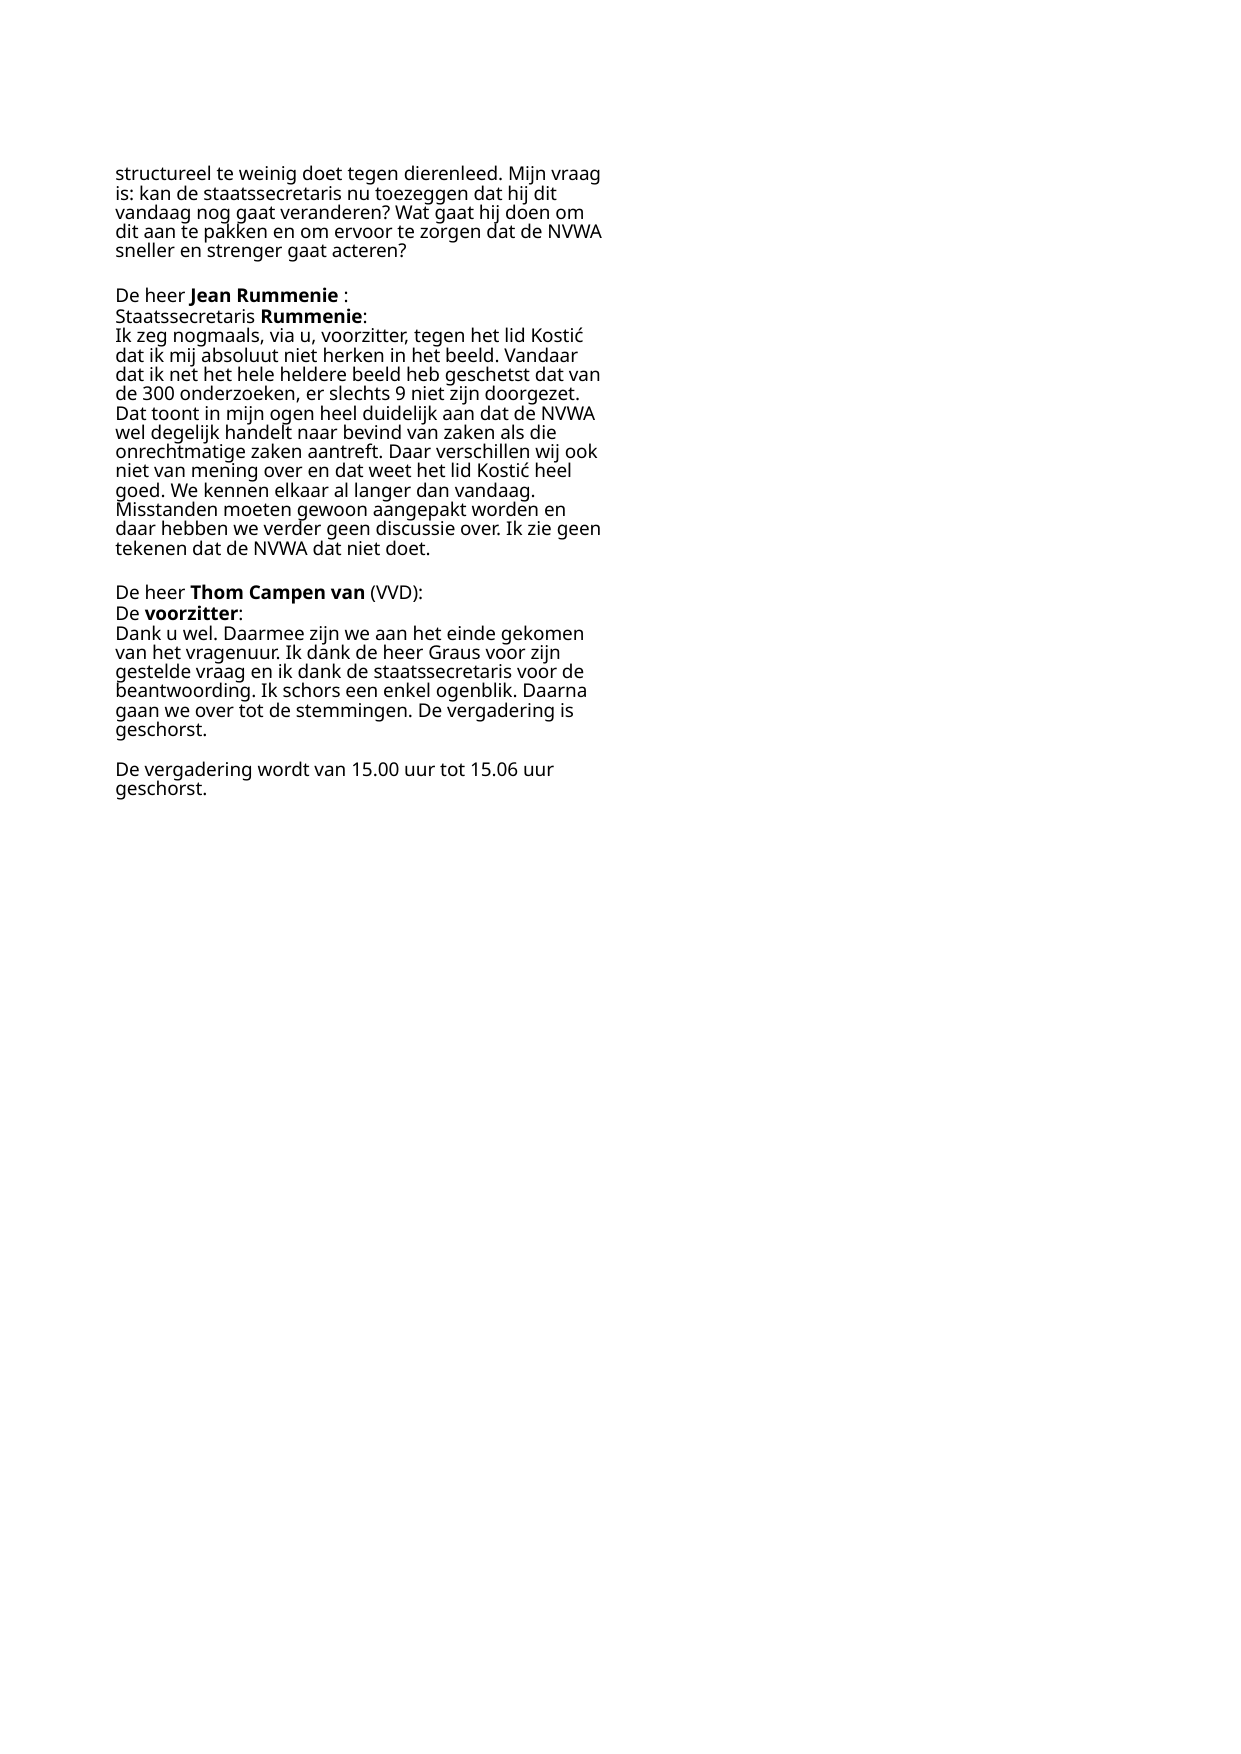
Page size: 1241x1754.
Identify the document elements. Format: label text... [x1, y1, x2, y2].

text De heer Thom Campen van (VVD): [115, 579, 605, 605]
text Dank u wel. Daarmee zijn we aan het einde gekomen van het vragenuur. Ik dank de heer Graus voor zijn gestelde vraag en ik dank de staatssecretaris voor de beantwoording. Ik schors een enkel ogenblik. Daarna gaan we over tot de stemmingen. De vergadering is geschorst. [115, 624, 605, 740]
text De vergadering wordt van 15.00 uur tot 15.06 uur geschorst. [115, 761, 605, 799]
text Staatssecretaris Rummenie: [115, 308, 605, 327]
text structureel te weinig doet tegen dierenleed. Mijn vraag is: kan de staatssecretaris nu toezeggen dat hij dit vandaag nog gaat veranderen? Wat gaat hij doen om dit aan te pakken en om ervoor te zorgen dat de NVWA sneller en strenger gaat acteren? [115, 165, 605, 262]
text De heer Jean Rummenie : [115, 282, 605, 308]
text Ik zeg nogmaals, via u, voorzitter, tegen het lid Kostić dat ik mij absoluut niet herken in het beeld. Vandaar dat ik net het hele heldere beeld heb geschetst dat van de 300 onderzoeken, er slechts 9 niet zijn doorgezet. Dat toont in mijn ogen heel duidelijk aan dat de NVWA wel degelijk handelt naar bevind van zaken als die onrechtmatige zaken aantreft. Daar verschillen wij ook niet van mening over en dat weet het lid Kostić heel goed. We kennen elkaar al langer dan vandaag. Misstanden moeten gewoon aangepakt worden en daar hebben we verder geen discussie over. Ik zie geen tekenen dat de NVWA dat niet doet. [115, 327, 605, 559]
text De voorzitter: [115, 605, 605, 624]
